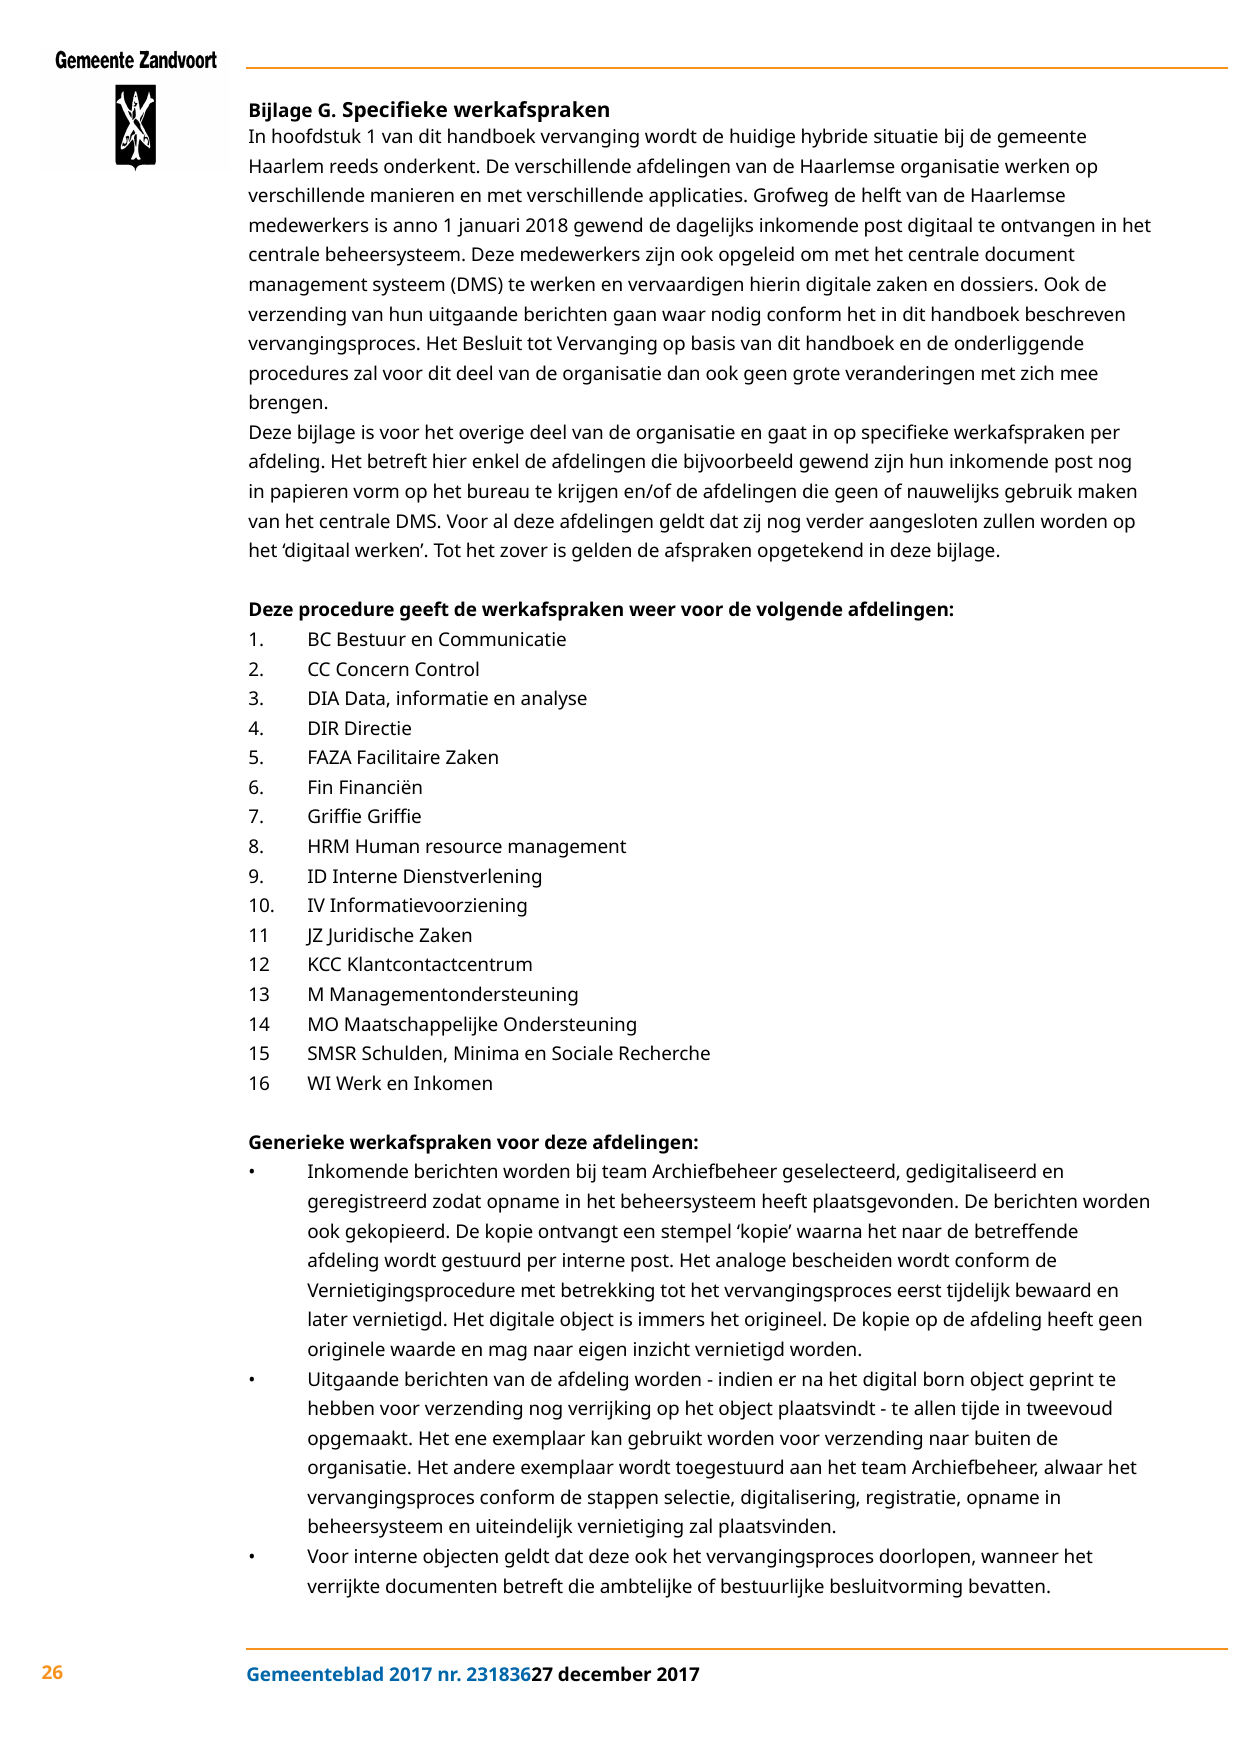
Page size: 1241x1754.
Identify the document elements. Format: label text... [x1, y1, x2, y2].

list FAZA Facilitaire Zaken [248, 744, 1152, 770]
list BC Bestuur en Communicatie [248, 626, 1152, 652]
list MO Maatschappelijke Ondersteuning [248, 1011, 1152, 1037]
list M Managementondersteuning [248, 981, 1152, 1007]
list Uitgaande berichten van de afdeling worden - indien er na het digital born object geprint te hebben voor verzending nog verrijking op het object plaatsvindt - te allen tijde in tweevoud opgemaakt. Het ene exemplaar kan gebruikt worden voor verzending naar buiten de organisatie. Het andere exemplaar wordt toegestuurd aan het team Archiefbeheer, alwaar het vervangingsproces conform de stappen selectie, digitalisering, registratie, opname in beheersysteem en uiteindelijk vernietiging zal plaatsvinden. [248, 1366, 1152, 1539]
text In hoofdstuk 1 van dit handboek vervanging wordt de huidige hybride situatie bij de gemeente Haarlem reeds onderkent. De verschillende afdelingen van de Haarlemse organisatie werken op verschillende manieren en met verschillende applicaties. Grofweg de helft van de Haarlemse medewerkers is anno 1 januari 2018 gewend de dagelijks inkomende post digitaal te ontvangen in het centrale beheersysteem. Deze medewerkers zijn ook opgeleid om met het centrale document management systeem (DMS) te werken en vervaardigen hierin digitale zaken en dossiers. Ook de verzending van hun uitgaande berichten gaan waar nodig conform het in dit handboek beschreven vervangingsproces. Het Besluit tot Vervanging op basis van dit handboek en de onderliggende procedures zal voor dit deel van de organisatie dan ook geen grote veranderingen met zich mee brengen. [248, 123, 1152, 415]
list IV Informatievoorziening [248, 892, 1152, 918]
text Generieke werkafspraken voor deze afdelingen: [248, 1129, 1152, 1155]
list Griffie Griffie [248, 804, 1152, 829]
text Deze procedure geeft de werkafspraken weer voor de volgende afdelingen: [248, 597, 1152, 622]
list Inkomende berichten worden bij team Archiefbeheer geselecteerd, gedigitaliseerd en geregistreerd zodat opname in het beheersysteem heeft plaatsgevonden. De berichten worden ook gekopieerd. De kopie ontvangt een stempel ‘kopie’ waarna het naar de betreffende afdeling wordt gestuurd per interne post. Het analoge bescheiden wordt conform de Vernietigingsprocedure met betrekking tot het vervangingsproces eerst tijdelijk bewaard en later vernietigd. Het digitale object is immers het origineel. De kopie op de afdeling heeft geen originele waarde en mag naar eigen inzicht vernietigd worden. [248, 1159, 1152, 1362]
list KCC Klantcontactcentrum [248, 952, 1152, 977]
list DIR Directie [248, 715, 1152, 741]
list JZ Juridische Zaken [248, 922, 1152, 948]
list CC Concern Control [248, 656, 1152, 682]
list HRM Human resource management [248, 833, 1152, 859]
text Bijlage G. Specifieke werkafspraken [248, 95, 1152, 123]
text Deze bijlage is voor het overige deel van de organisatie en gaat in op specifieke werkafspraken per afdeling. Het betreft hier enkel de afdelingen die bijvoorbeeld gewend zijn hun inkomende post nog in papieren vorm op het bureau te krijgen en/of de afdelingen die geen of nauwelijks gebruik maken van het centrale DMS. Voor al deze afdelingen geldt dat zij nog verder aangesloten zullen worden op het ‘digitaal werken’. Tot het zover is gelden de afspraken opgetekend in deze bijlage. [248, 419, 1152, 563]
picture [41, 47, 231, 172]
list Voor interne objecten geldt dat deze ook het vervangingsproces doorlopen, wanneer het verrijkte documenten betreft die ambtelijke of bestuurlijke besluitvorming bevatten. [248, 1543, 1152, 1599]
list WI Werk en Inkomen [248, 1070, 1152, 1096]
list SMSR Schulden, Minima en Sociale Recherche [248, 1040, 1152, 1066]
list Fin Financiën [248, 774, 1152, 800]
list DIA Data, informatie en analyse [248, 685, 1152, 711]
list ID Interne Dienstverlening [248, 863, 1152, 889]
